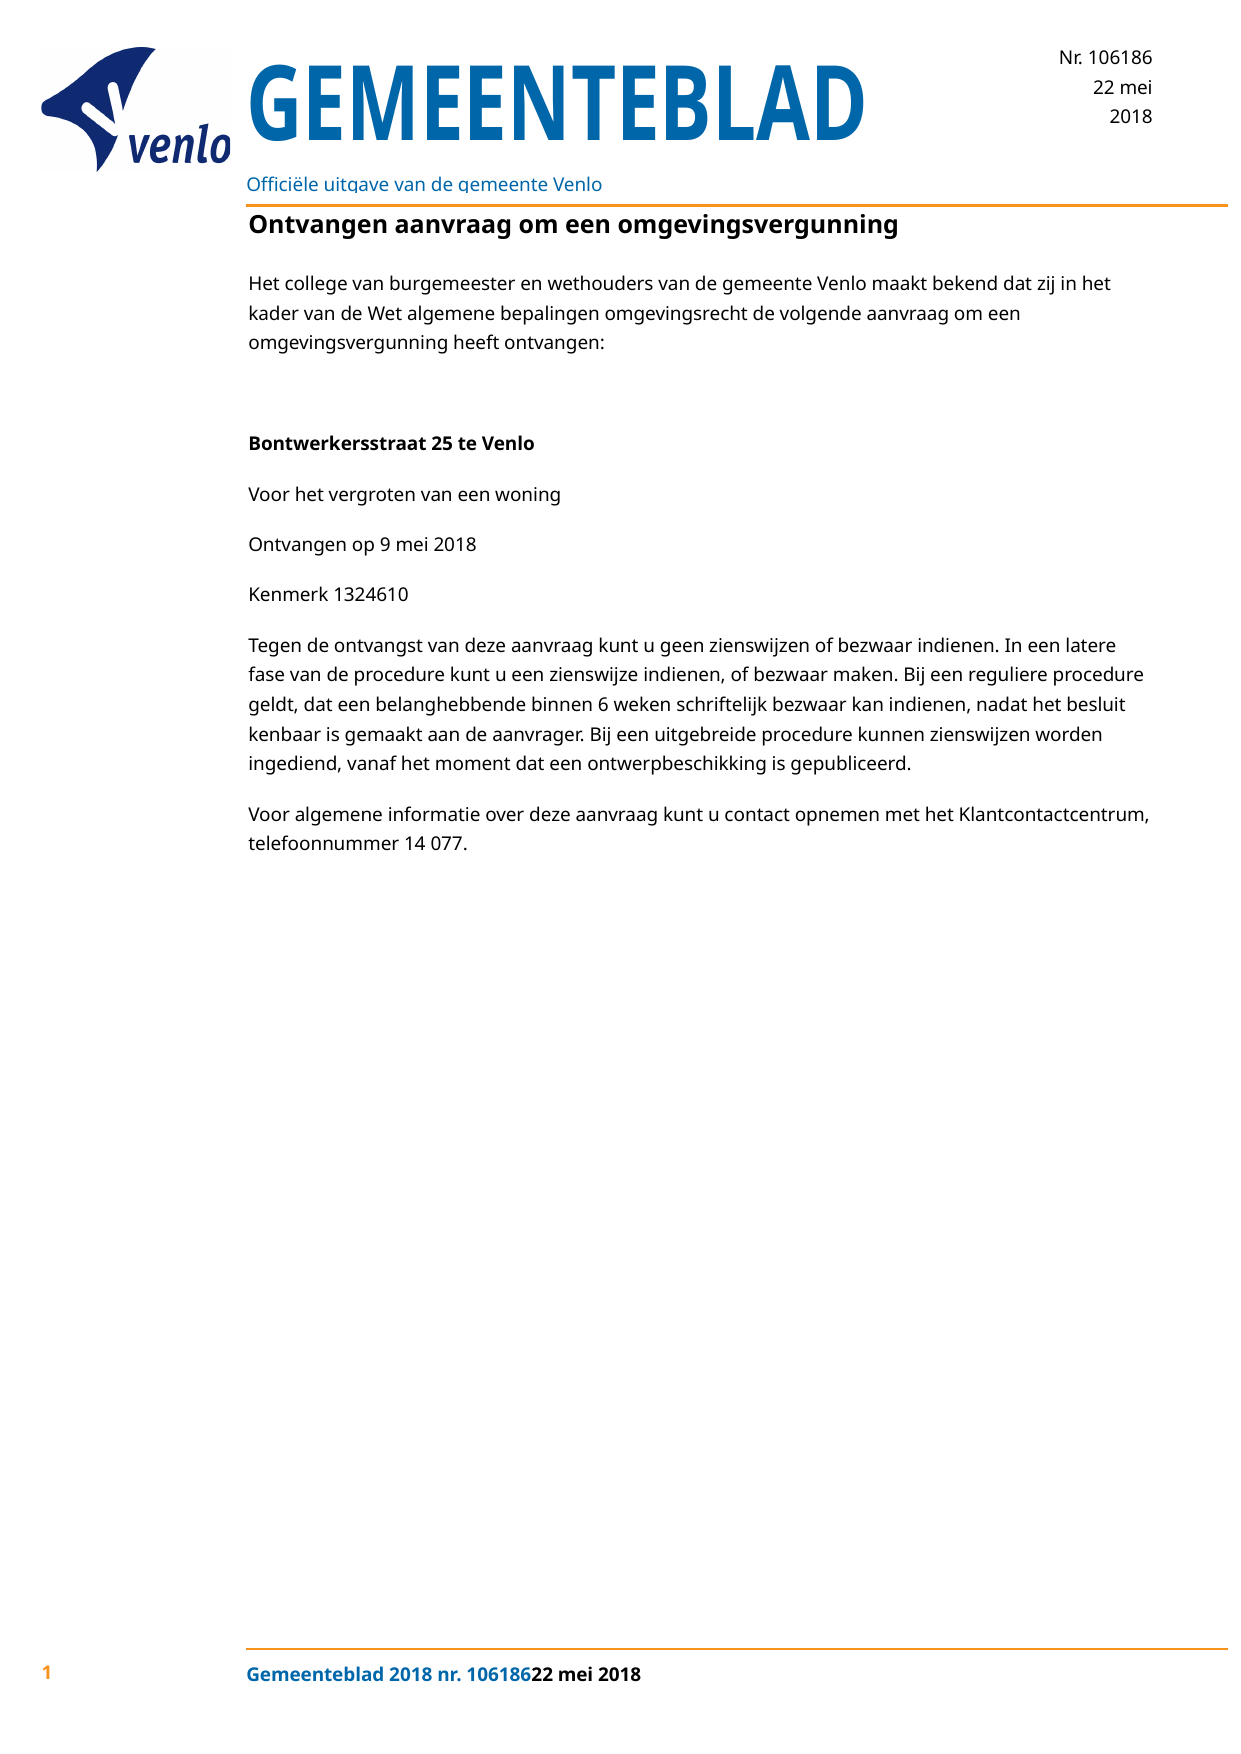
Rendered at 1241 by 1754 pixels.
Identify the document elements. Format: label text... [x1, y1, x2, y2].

text Voor algemene informatie over deze aanvraag kunt u contact opnemen met het Klantcontactcentrum, telefoonnummer 14 077. [248, 801, 1152, 856]
text Voor het vergroten van een woning [248, 481, 1152, 506]
text Ontvangen aanvraag om een omgevingsvergunning [248, 207, 1152, 241]
text Het college van burgemeester en wethouders van de gemeente Venlo maakt bekend dat zij in het kader van de Wet algemene bepalingen omgevingsrecht de volgende aanvraag om een omgevingsvergunning heeft ontvangen: [248, 270, 1152, 355]
text Bontwerkersstraat 25 te Venlo [248, 430, 1152, 456]
text Tegen de ontvangst van deze aanvraag kunt u geen zienswijzen of bezwaar indienen. In een latere fase van de procedure kunt u een zienswijze indienen, of bezwaar maken. Bij een reguliere procedure geldt, dat een belanghebbende binnen 6 weken schriftelijk bezwaar kan indienen, nadat het besluit kenbaar is gemaakt aan de aanvrager. Bij een uitgebreide procedure kunnen zienswijzen worden ingediend, vanaf het moment dat een ontwerpbeschikking is gepubliceerd. [248, 632, 1152, 776]
text Ontvangen op 9 mei 2018 [248, 531, 1152, 557]
text Kenmerk 1324610 [248, 582, 1152, 607]
picture [41, 47, 231, 172]
